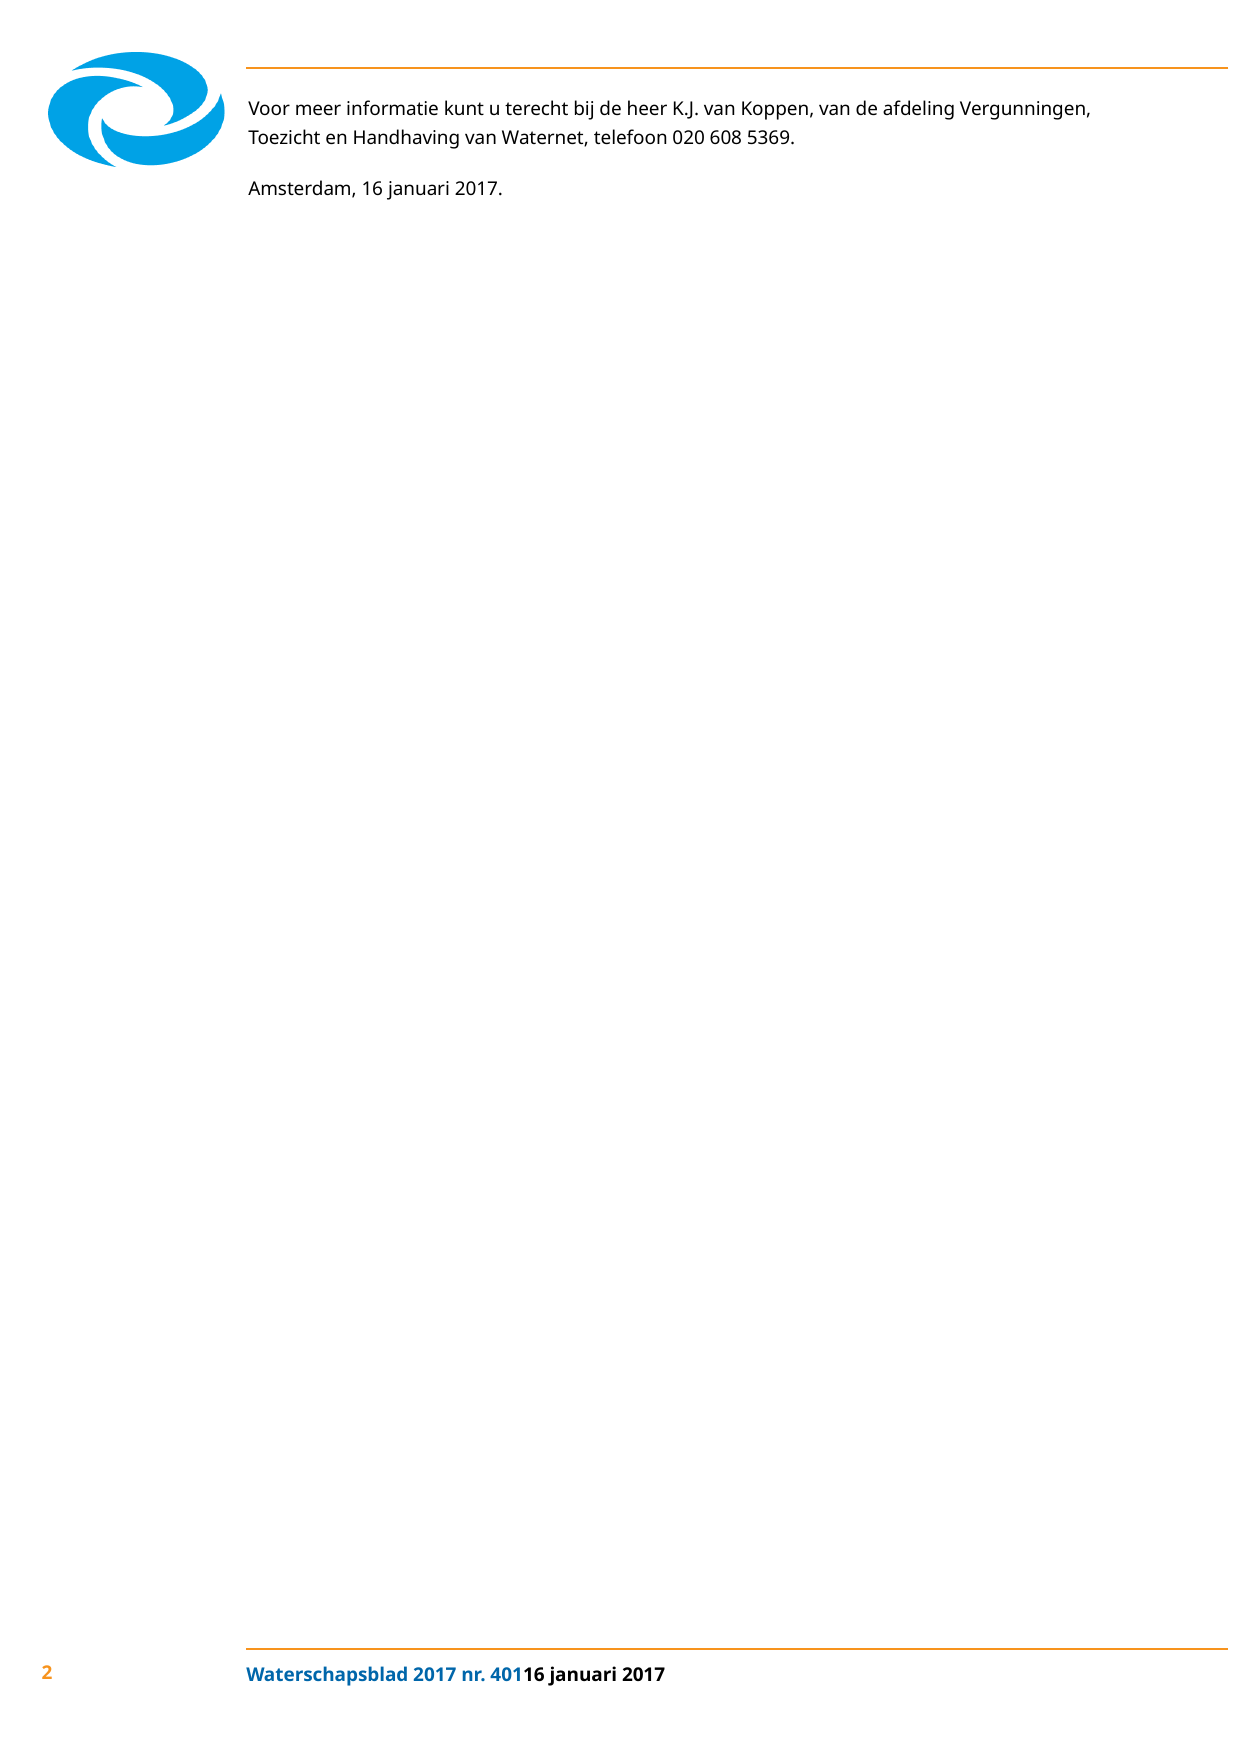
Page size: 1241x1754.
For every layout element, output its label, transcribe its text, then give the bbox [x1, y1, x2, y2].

text Voor meer informatie kunt u terecht bij de heer K.J. van Koppen, van de afdeling Vergunningen, Toezicht en Handhaving van Waternet, telefoon 020 608 5369. [248, 95, 1152, 150]
picture [41, 47, 231, 172]
text Amsterdam, 16 januari 2017. [248, 175, 1152, 201]
